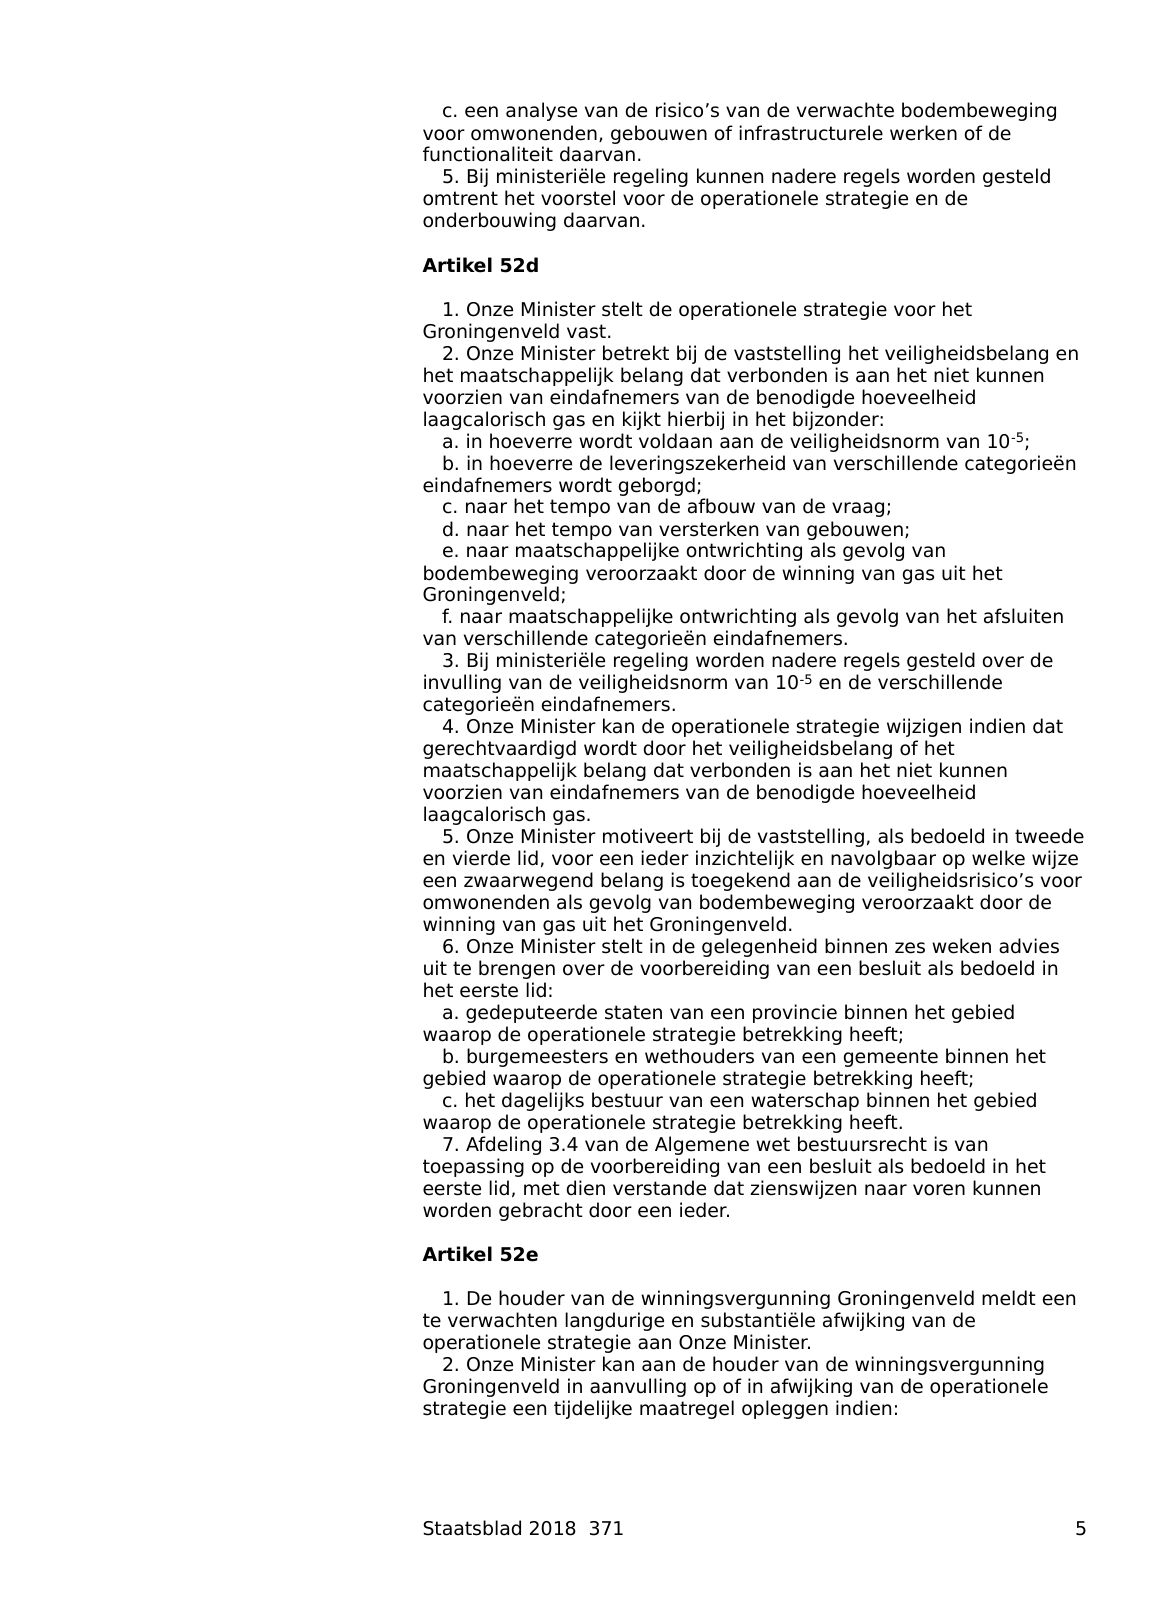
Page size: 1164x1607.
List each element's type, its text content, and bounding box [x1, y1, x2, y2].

text b. burgemeesters en wethouders van een gemeente binnen het gebied waarop de operationele strategie betrekking heeft; [422, 1046, 1087, 1090]
text c. het dagelijks bestuur van een waterschap binnen het gebied waarop de operationele strategie betrekking heeft. [422, 1090, 1087, 1134]
text a. in hoeverre wordt voldaan aan de veiligheidsnorm van 10-5; [422, 431, 1087, 452]
text 5. Bij ministeriële regeling kunnen nadere regels worden gesteld omtrent het voorstel voor de operationele strategie en de onderbouwing daarvan. [422, 166, 1087, 232]
subtitle Artikel 52e [422, 1244, 1087, 1266]
text a. gedeputeerde staten van een provincie binnen het gebied waarop de operationele strategie betrekking heeft; [422, 1002, 1087, 1046]
subtitle Artikel 52d [422, 254, 1087, 276]
text 1. Onze Minister stelt de operationele strategie voor het Groningenveld vast. [422, 299, 1087, 343]
text 7. Afdeling 3.4 van de Algemene wet bestuursrecht is van toepassing op de voorbereiding van een besluit als bedoeld in het eerste lid, met dien verstande dat zienswijzen naar voren kunnen worden gebracht door een ieder. [422, 1134, 1087, 1222]
text 5. Onze Minister motiveert bij de vaststelling, als bedoeld in tweede en vierde lid, voor een ieder inzichtelijk en navolgbaar op welke wijze een zwaarwegend belang is toegekend aan de veiligheidsrisico’s voor omwonenden als gevolg van bodembeweging veroorzaakt door de winning van gas uit het Groningenveld. [422, 826, 1087, 936]
text 1. De houder van de winningsvergunning Groningenveld meldt een te verwachten langdurige en substantiële afwijking van de operationele strategie aan Onze Minister. [422, 1288, 1087, 1354]
text b. in hoeverre de leveringszekerheid van verschillende categorieën eindafnemers wordt geborgd; [422, 452, 1087, 496]
text 2. Onze Minister betrekt bij de vaststelling het veiligheidsbelang en het maatschappelijk belang dat verbonden is aan het niet kunnen voorzien van eindafnemers van de benodigde hoeveelheid laagcalorisch gas en kijkt hierbij in het bijzonder: [422, 343, 1087, 431]
text e. naar maatschappelijke ontwrichting als gevolg van bodembeweging veroorzaakt door de winning van gas uit het Groningenveld; [422, 540, 1087, 606]
text f. naar maatschappelijke ontwrichting als gevolg van het afsluiten van verschillende categorieën eindafnemers. [422, 606, 1087, 650]
text 3. Bij ministeriële regeling worden nadere regels gesteld over de invulling van de veiligheidsnorm van 10-5 en de verschillende categorieën eindafnemers. [422, 650, 1087, 716]
text c. naar het tempo van de afbouw van de vraag; [422, 496, 1087, 518]
text d. naar het tempo van versterken van gebouwen; [422, 518, 1087, 540]
text 2. Onze Minister kan aan de houder van de winningsvergunning Groningenveld in aanvulling op of in afwijking van de operationele strategie een tijdelijke maatregel opleggen indien: [422, 1354, 1087, 1420]
text 4. Onze Minister kan de operationele strategie wijzigen indien dat gerechtvaardigd wordt door het veiligheidsbelang of het maatschappelijk belang dat verbonden is aan het niet kunnen voorzien van eindafnemers van de benodigde hoeveelheid laagcalorisch gas. [422, 716, 1087, 826]
text c. een analyse van de risico’s van de verwachte bodembeweging voor omwonenden, gebouwen of infrastructurele werken of de functionaliteit daarvan. [422, 100, 1087, 166]
text 6. Onze Minister stelt in de gelegenheid binnen zes weken advies uit te brengen over de voorbereiding van een besluit als bedoeld in het eerste lid: [422, 936, 1087, 1002]
